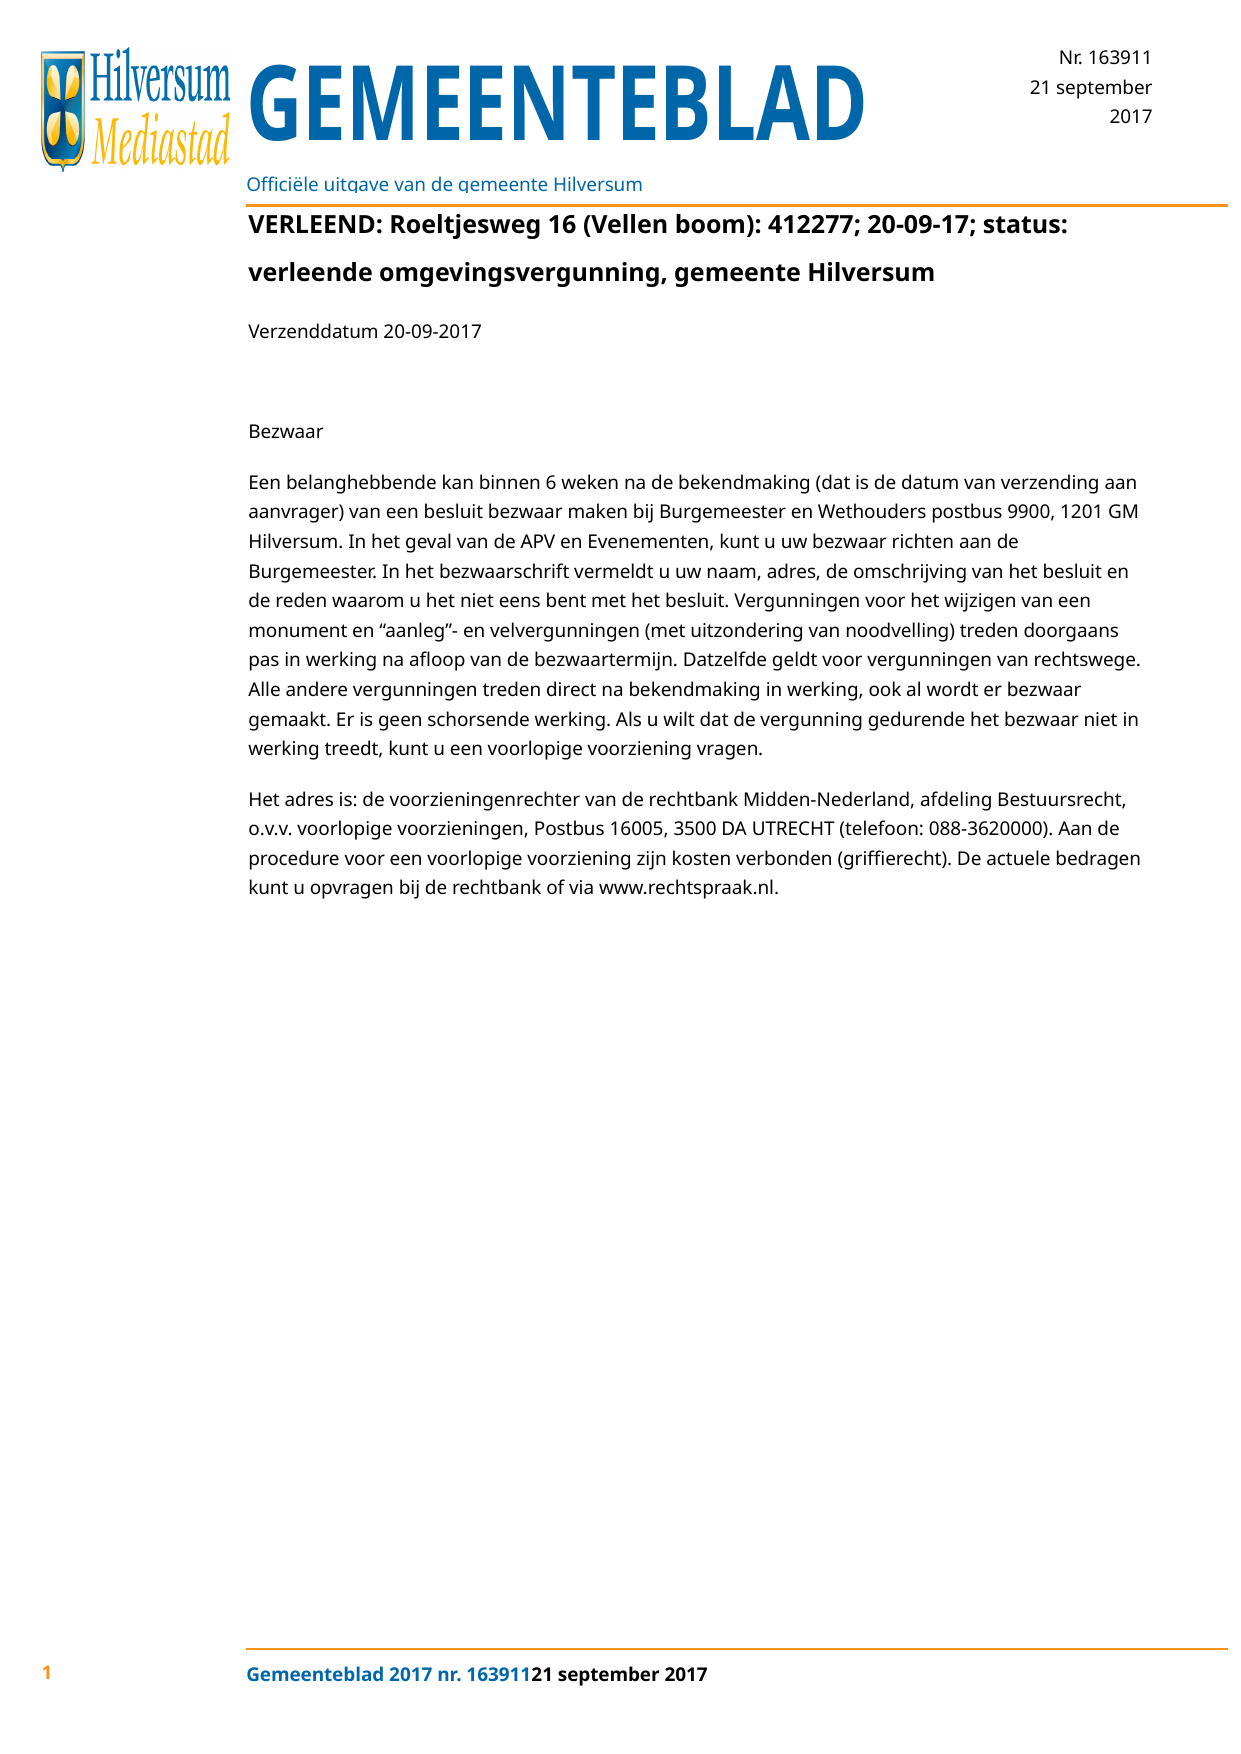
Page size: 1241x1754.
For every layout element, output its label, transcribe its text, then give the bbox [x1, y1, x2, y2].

text Verzenddatum 20-09-2017 [248, 318, 1152, 344]
text Het adres is: de voorzieningenrechter van de rechtbank Midden-Nederland, afdeling Bestuursrecht, o.v.v. voorlopige voorzieningen, Postbus 16005, 3500 DA UTRECHT (telefoon: 088-3620000). Aan de procedure voor een voorlopige voorziening zijn kosten verbonden (griffierecht). De actuele bedragen kunt u opvragen bij de rechtbank of via www.rechtspraak.nl. [248, 786, 1152, 900]
picture [41, 47, 231, 172]
text Een belanghebbende kan binnen 6 weken na de bekendmaking (dat is de datum van verzending aan aanvrager) van een besluit bezwaar maken bij Burgemeester en Wethouders postbus 9900, 1201 GM Hilversum. In het geval van de APV en Evenementen, kunt u uw bezwaar richten aan de Burgemeester. In het bezwaarschrift vermeldt u uw naam, adres, de omschrijving van het besluit en de reden waarom u het niet eens bent met het besluit. Vergunningen voor het wijzigen van een monument en “aanleg”- en velvergunningen (met uitzondering van noodvelling) treden doorgaans pas in werking na afloop van de bezwaartermijn. Datzelfde geldt voor vergunningen van rechtswege. Alle andere vergunningen treden direct na bekendmaking in werking, ook al wordt er bezwaar gemaakt. Er is geen schorsende werking. Als u wilt dat de vergunning gedurende het bezwaar niet in werking treedt, kunt u een voorlopige voorziening vragen. [248, 469, 1152, 761]
text VERLEEND: Roeltjesweg 16 (Vellen boom): 412277; 20-09-17; status: verleende omgevingsvergunning, gemeente Hilversum [248, 207, 1152, 288]
text Bezwaar [248, 419, 1152, 444]
